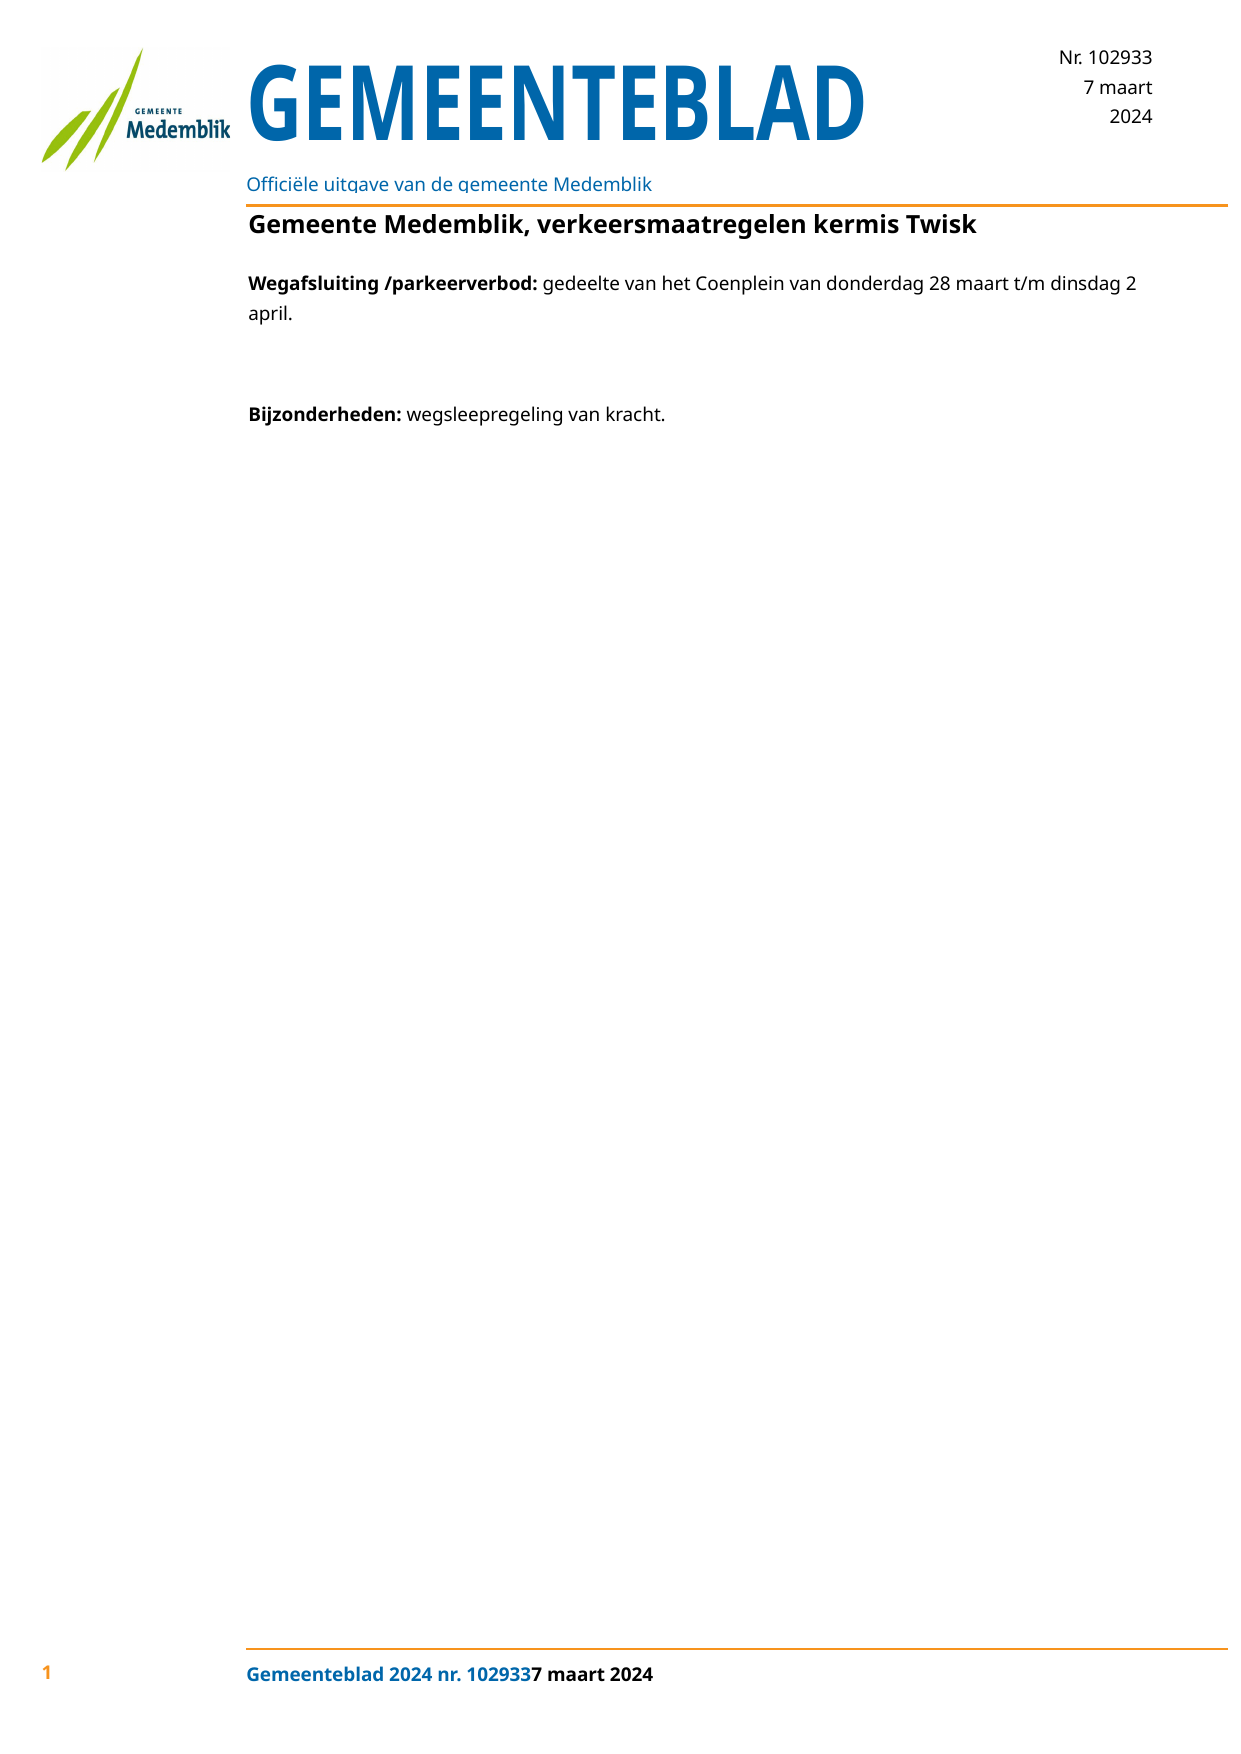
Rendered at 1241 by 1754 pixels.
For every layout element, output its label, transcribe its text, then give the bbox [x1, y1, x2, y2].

text Wegafsluiting /parkeerverbod: gedeelte van het Coenplein van donderdag 28 maart t/m dinsdag 2 april. [248, 270, 1152, 326]
text Bijzonderheden: wegsleepregeling van kracht. [248, 401, 1152, 426]
text Gemeente Medemblik, verkeersmaatregelen kermis Twisk [248, 207, 1152, 241]
picture [41, 47, 231, 172]
